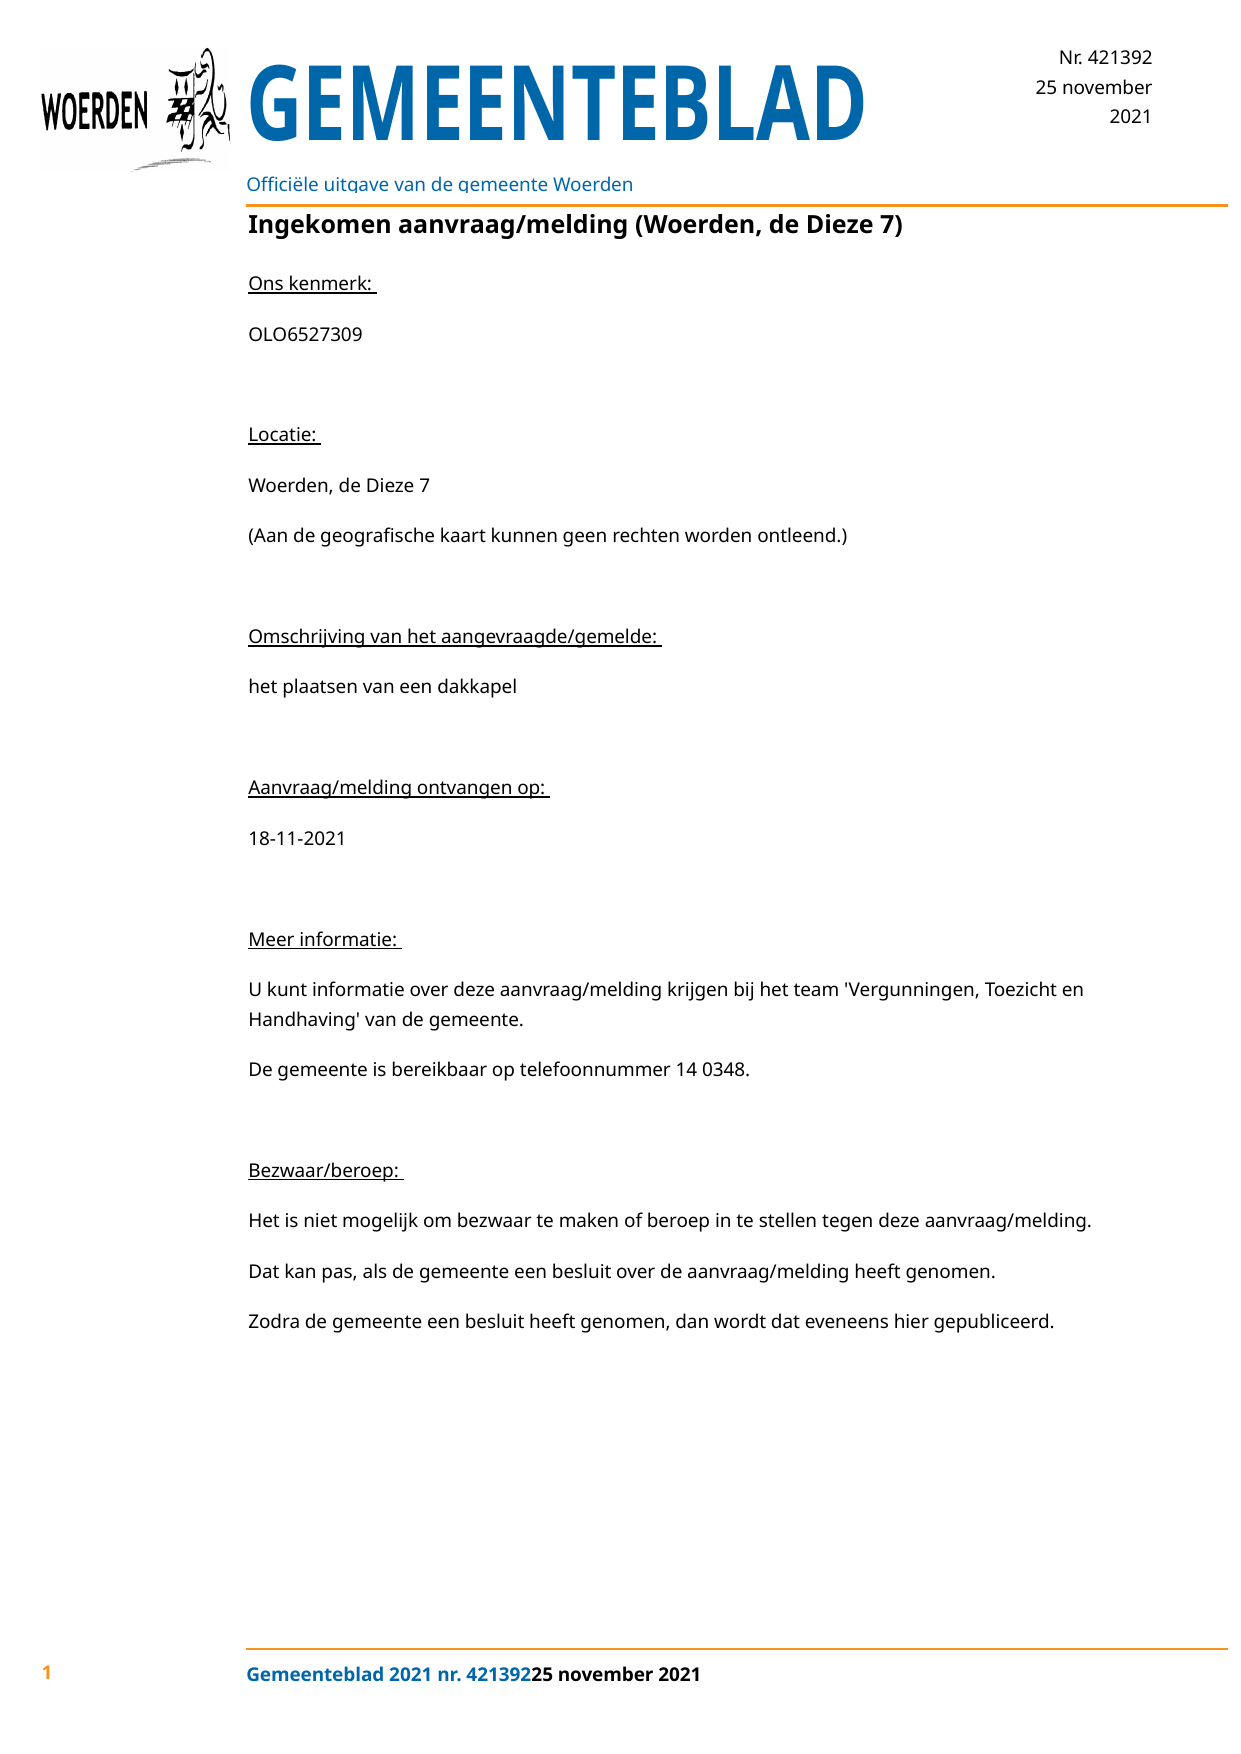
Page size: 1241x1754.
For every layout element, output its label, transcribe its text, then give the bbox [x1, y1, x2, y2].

picture [41, 47, 231, 172]
text Zodra de gemeente een besluit heeft genomen, dan wordt dat eveneens hier gepubliceerd. [248, 1308, 1152, 1334]
text het plaatsen van een dakkapel [248, 674, 1152, 699]
text 18-11-2021 [248, 825, 1152, 851]
text Aanvraag/melding ontvangen op: [248, 774, 1152, 800]
text Het is niet mogelijk om bezwaar te maken of beroep in te stellen tegen deze aanvraag/melding. [248, 1207, 1152, 1233]
text Woerden, de Dieze 7 [248, 472, 1152, 498]
text Ons kenmerk: [248, 270, 1152, 296]
text U kunt informatie over deze aanvraag/melding krijgen bij het team 'Vergunningen, Toezicht en Handhaving' van de gemeente. [248, 976, 1152, 1031]
text De gemeente is bereikbaar op telefoonnummer 14 0348. [248, 1056, 1152, 1082]
text Omschrijving van het aangevraagde/gemelde: [248, 623, 1152, 649]
text Ingekomen aanvraag/melding (Woerden, de Dieze 7) [248, 207, 1152, 241]
text (Aan de geografische kaart kunnen geen rechten worden ontleend.) [248, 522, 1152, 548]
text Bezwaar/beroep: [248, 1157, 1152, 1183]
text Locatie: [248, 422, 1152, 447]
text Meer informatie: [248, 926, 1152, 951]
text Dat kan pas, als de gemeente een besluit over de aanvraag/melding heeft genomen. [248, 1258, 1152, 1283]
text OLO6527309 [248, 321, 1152, 346]
